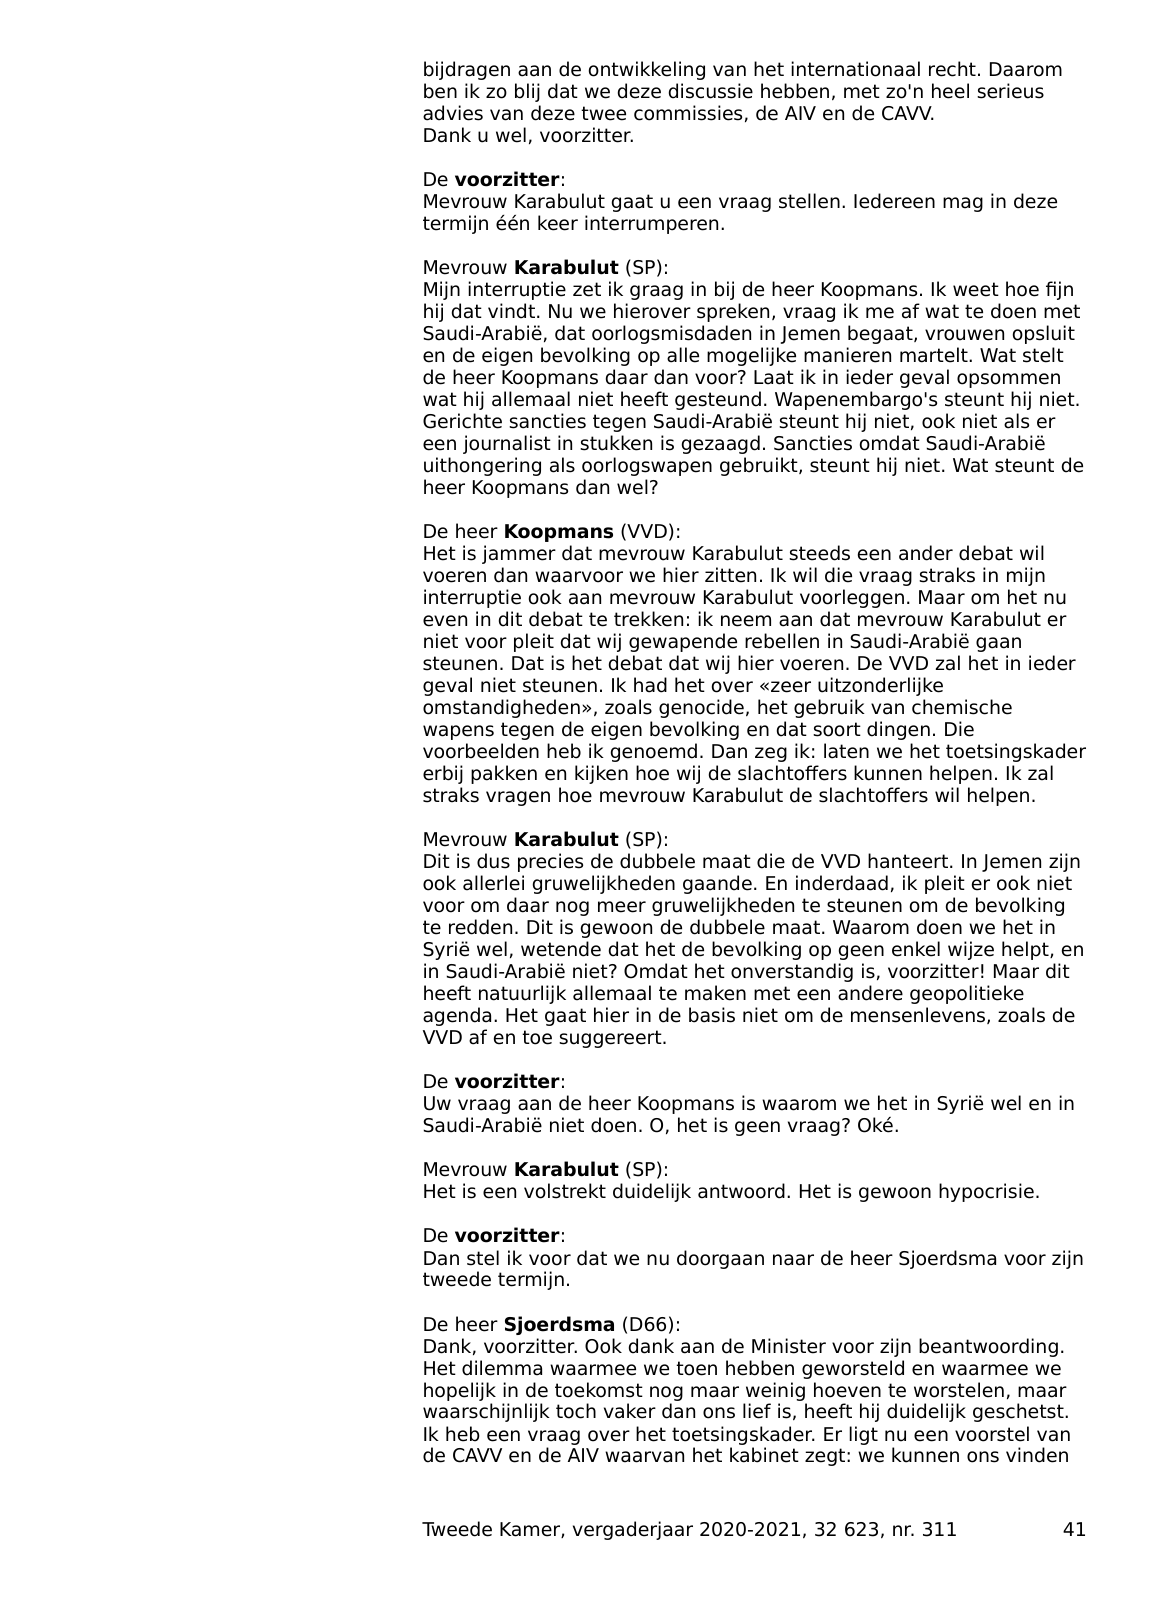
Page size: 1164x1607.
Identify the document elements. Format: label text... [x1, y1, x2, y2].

text Mevrouw Karabulut (SP): [422, 829, 1087, 851]
text bijdragen aan de ontwikkeling van het internationaal recht. Daarom ben ik zo blij dat we deze discussie hebben, met zo'n heel serieus advies van deze twee commissies, de AIV en de CAVV. [422, 59, 1087, 125]
text Mevrouw Karabulut (SP): [422, 1159, 1087, 1181]
text Dit is dus precies de dubbele maat die de VVD hanteert. In Jemen zijn ook allerlei gruwelijkheden gaande. En inderdaad, ik pleit er ook niet voor om daar nog meer gruwelijkheden te steunen om de bevolking te redden. Dit is gewoon de dubbele maat. Waarom doen we het in Syrië wel, wetende dat het de bevolking op geen enkel wijze helpt, en in Saudi-Arabië niet? Omdat het onverstandig is, voorzitter! Maar dit heeft natuurlijk allemaal te maken met een andere geopolitieke agenda. Het gaat hier in de basis niet om de mensenlevens, zoals de VVD af en toe suggereert. [422, 851, 1087, 1049]
text Dan stel ik voor dat we nu doorgaan naar de heer Sjoerdsma voor zijn tweede termijn. [422, 1247, 1087, 1291]
text De heer Koopmans (VVD): [422, 521, 1087, 543]
text Dank, voorzitter. Ook dank aan de Minister voor zijn beantwoording. Het dilemma waarmee we toen hebben geworsteld en waarmee we hopelijk in de toekomst nog maar weinig hoeven te worstelen, maar waarschijnlijk toch vaker dan ons lief is, heeft hij duidelijk geschetst. Ik heb een vraag over het toetsingskader. Er ligt nu een voorstel van de CAVV en de AIV waarvan het kabinet zegt: we kunnen ons vinden [422, 1336, 1087, 1467]
text Mijn interruptie zet ik graag in bij de heer Koopmans. Ik weet hoe fijn hij dat vindt. Nu we hierover spreken, vraag ik me af wat te doen met Saudi-Arabië, dat oorlogsmisdaden in Jemen begaat, vrouwen opsluit en de eigen bevolking op alle mogelijke manieren martelt. Wat stelt de heer Koopmans daar dan voor? Laat ik in ieder geval opsommen wat hij allemaal niet heeft gesteund. Wapenembargo's steunt hij niet. Gerichte sancties tegen Saudi-Arabië steunt hij niet, ook niet als er een journalist in stukken is gezaagd. Sancties omdat Saudi-Arabië uithongering als oorlogswapen gebruikt, steunt hij niet. Wat steunt de heer Koopmans dan wel? [422, 279, 1087, 499]
text Mevrouw Karabulut gaat u een vraag stellen. Iedereen mag in deze termijn één keer interrumperen. [422, 191, 1087, 235]
text Dank u wel, voorzitter. [422, 125, 1087, 147]
text De voorzitter: [422, 1071, 1087, 1093]
text Uw vraag aan de heer Koopmans is waarom we het in Syrië wel en in Saudi-Arabië niet doen. O, het is geen vraag? Oké. [422, 1093, 1087, 1137]
text De voorzitter: [422, 169, 1087, 191]
text Het is jammer dat mevrouw Karabulut steeds een ander debat wil voeren dan waarvoor we hier zitten. Ik wil die vraag straks in mijn interruptie ook aan mevrouw Karabulut voorleggen. Maar om het nu even in dit debat te trekken: ik neem aan dat mevrouw Karabulut er niet voor pleit dat wij gewapende rebellen in Saudi-Arabië gaan steunen. Dat is het debat dat wij hier voeren. De VVD zal het in ieder geval niet steunen. Ik had het over «zeer uitzonderlijke omstandigheden», zoals genocide, het gebruik van chemische wapens tegen de eigen bevolking en dat soort dingen. Die voorbeelden heb ik genoemd. Dan zeg ik: laten we het toetsingskader erbij pakken en kijken hoe wij de slachtoffers kunnen helpen. Ik zal straks vragen hoe mevrouw Karabulut de slachtoffers wil helpen. [422, 543, 1087, 807]
text Het is een volstrekt duidelijk antwoord. Het is gewoon hypocrisie. [422, 1181, 1087, 1203]
text De heer Sjoerdsma (D66): [422, 1313, 1087, 1336]
text Mevrouw Karabulut (SP): [422, 257, 1087, 279]
text De voorzitter: [422, 1225, 1087, 1247]
